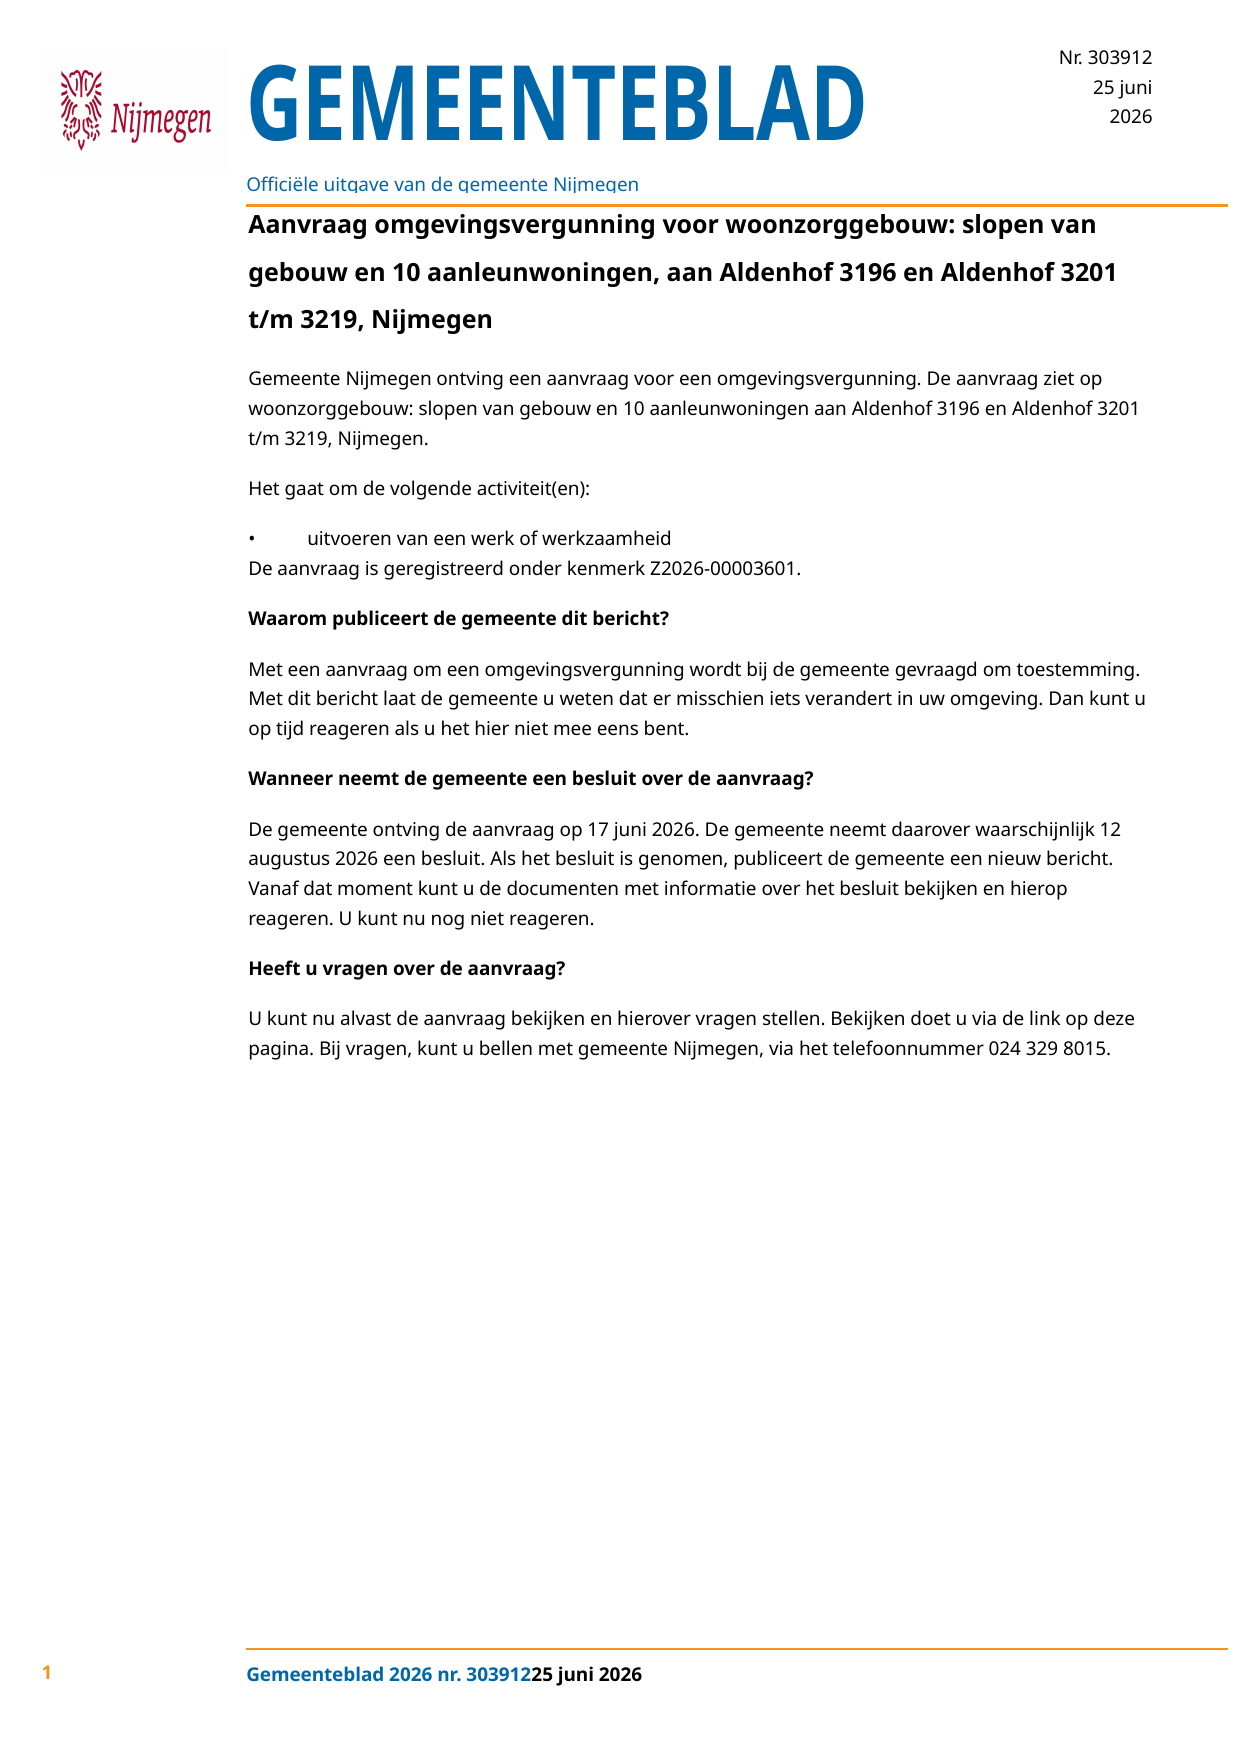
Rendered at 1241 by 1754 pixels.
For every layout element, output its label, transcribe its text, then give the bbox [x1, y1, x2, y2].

text De aanvraag is geregistreerd onder kenmerk Z2026-00003601. [248, 555, 1152, 581]
text Wanneer neemt de gemeente een besluit over de aanvraag? [248, 766, 1152, 791]
text De gemeente ontving de aanvraag op 17 juni 2026. De gemeente neemt daarover waarschijnlijk 12 augustus 2026 een besluit. Als het besluit is genomen, publiceert de gemeente een nieuw bericht. Vanaf dat moment kunt u de documenten met informatie over het besluit bekijken en hierop reageren. U kunt nu nog niet reageren. [248, 816, 1152, 930]
text Met een aanvraag om een omgevingsvergunning wordt bij de gemeente gevraagd om toestemming. Met dit bericht laat de gemeente u weten dat er misschien iets verandert in uw omgeving. Dan kunt u op tijd reageren als u het hier niet mee eens bent. [248, 656, 1152, 741]
text U kunt nu alvast de aanvraag bekijken en hierover vragen stellen. Bekijken doet u via de link op deze pagina. Bij vragen, kunt u bellen met gemeente Nijmegen, via het telefoonnummer 024 329 8015. [248, 1006, 1152, 1061]
text Aanvraag omgevingsvergunning voor woonzorggebouw: slopen van gebouw en 10 aanleunwoningen, aan Aldenhof 3196 en Aldenhof 3201 t/m 3219, Nijmegen [248, 207, 1152, 336]
text Waarom publiceert de gemeente dit bericht? [248, 606, 1152, 631]
text Heeft u vragen over de aanvraag? [248, 955, 1152, 981]
text Gemeente Nijmegen ontving een aanvraag voor een omgevingsvergunning. De aanvraag ziet op woonzorggebouw: slopen van gebouw en 10 aanleunwoningen aan Aldenhof 3196 en Aldenhof 3201 t/m 3219, Nijmegen. [248, 366, 1152, 450]
text Het gaat om de volgende activiteit(en): [248, 475, 1152, 501]
list uitvoeren van een werk of werkzaamheid [248, 526, 1152, 551]
picture [41, 47, 231, 172]
